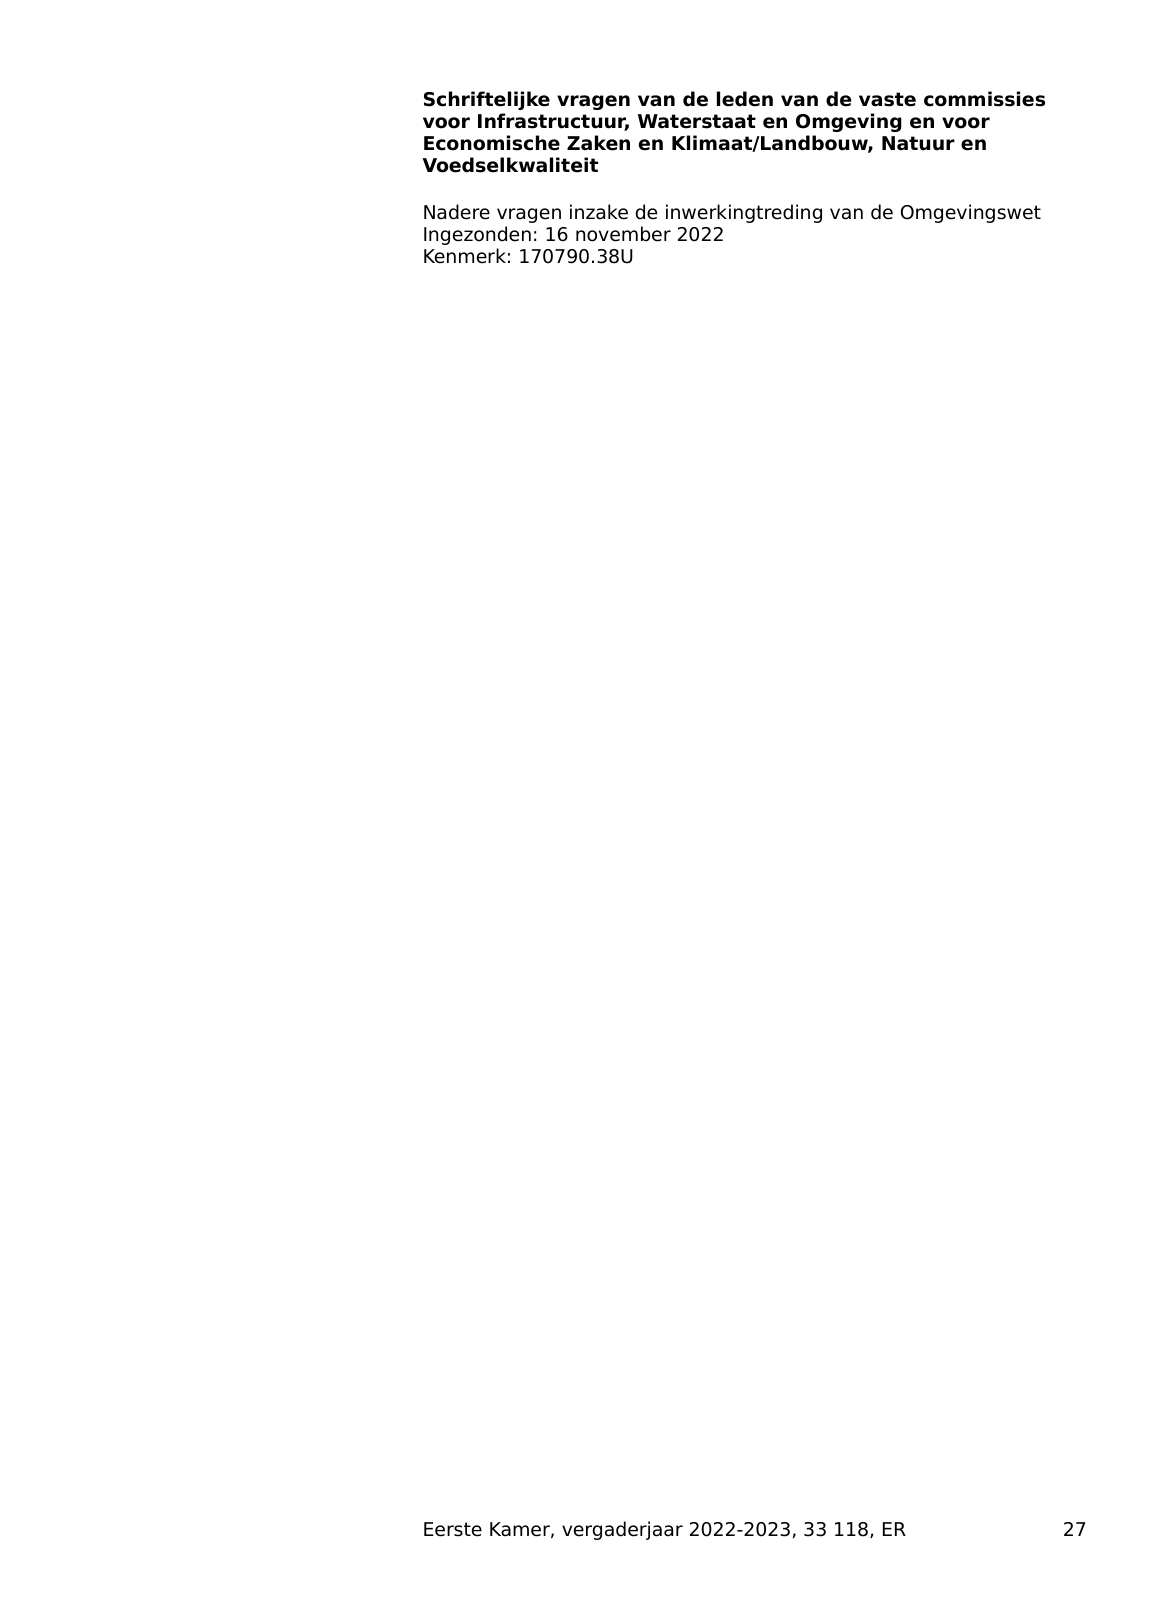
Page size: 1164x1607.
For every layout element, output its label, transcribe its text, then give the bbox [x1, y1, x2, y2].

text Kenmerk: 170790.38U [422, 246, 1087, 268]
text Ingezonden: 16 november 2022 [422, 224, 1087, 246]
subtitle Schriftelijke vragen van de leden van de vaste commissies voor Infrastructuur, Waterstaat en Omgeving en voor Economische Zaken en Klimaat/Landbouw, Natuur en Voedselkwaliteit [422, 89, 1087, 177]
text Nadere vragen inzake de inwerkingtreding van de Omgevingswet [422, 202, 1087, 224]
